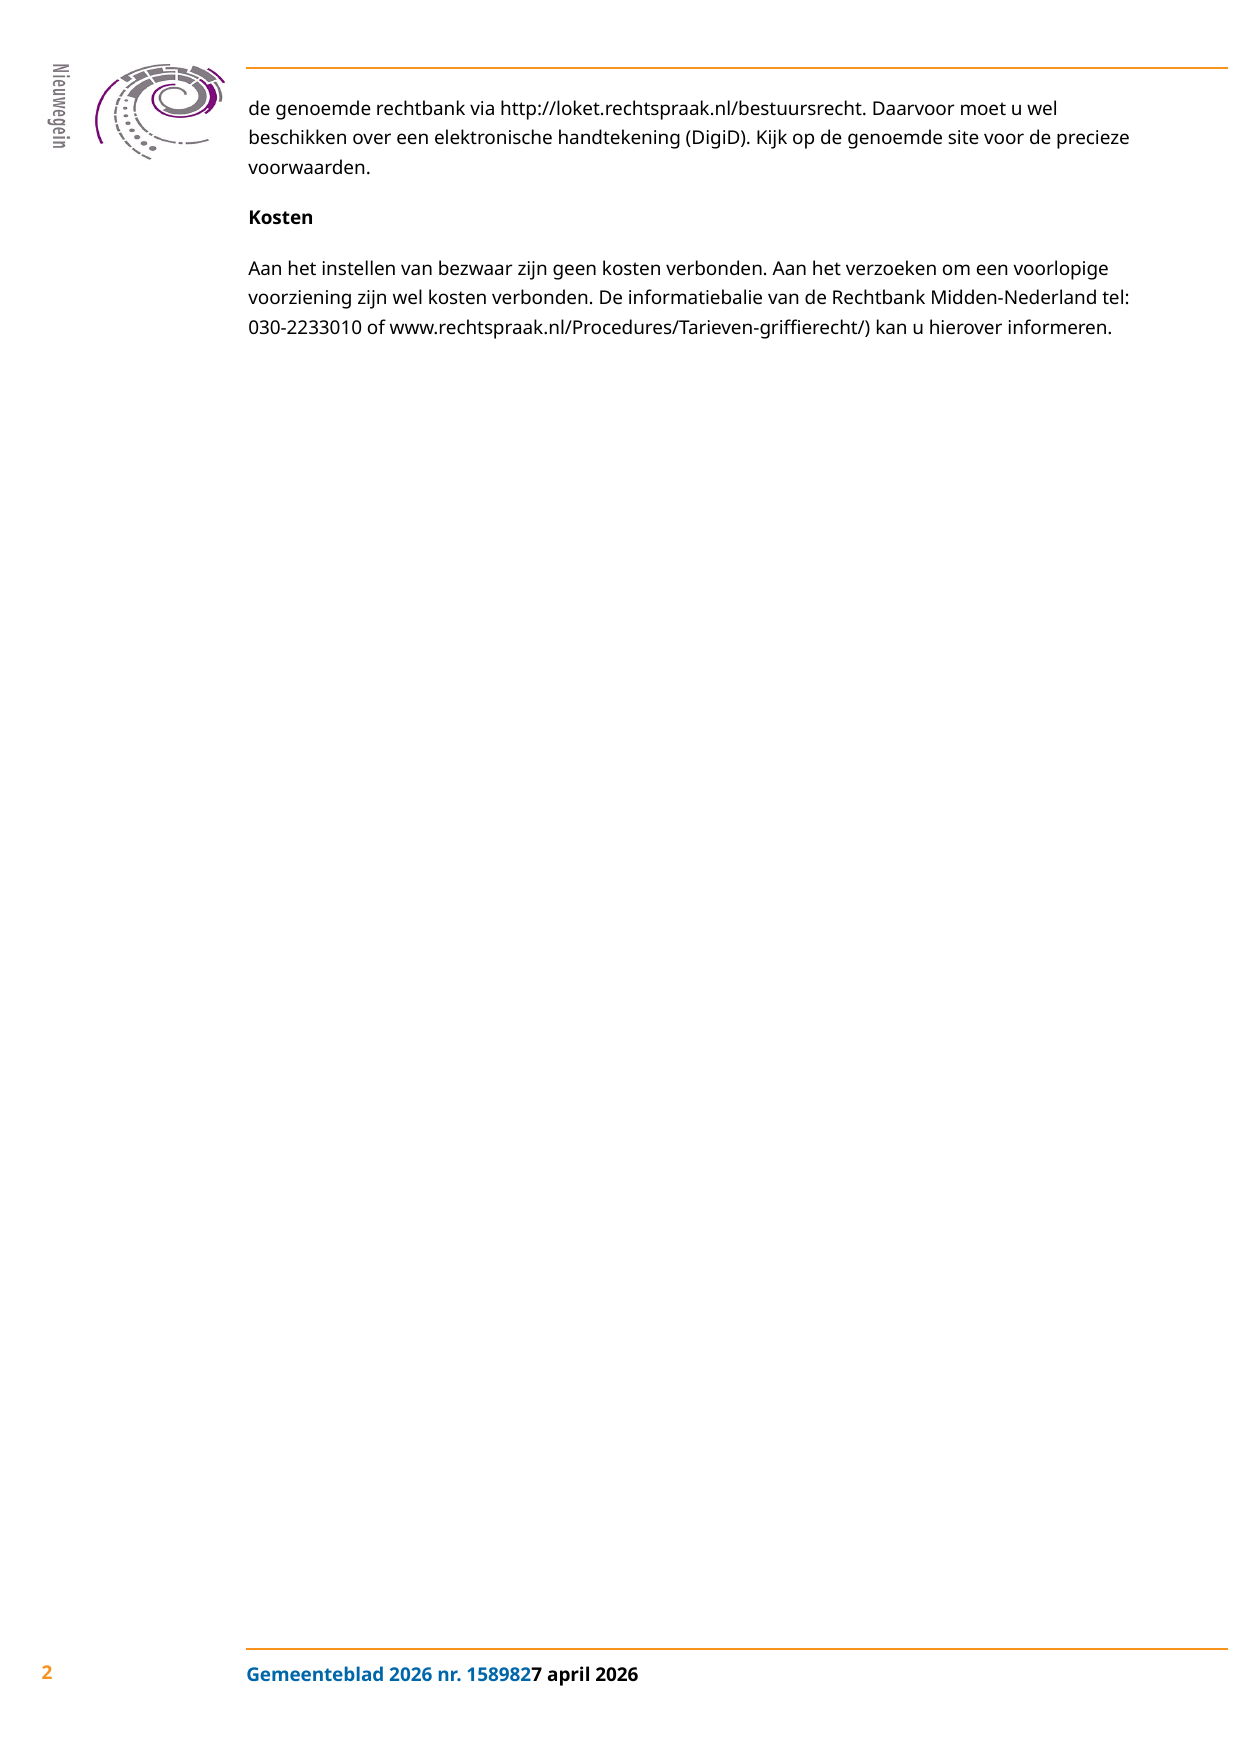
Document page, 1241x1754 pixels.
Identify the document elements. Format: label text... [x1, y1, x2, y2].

text Aan het instellen van bezwaar zijn geen kosten verbonden. Aan het verzoeken om een voorlopige voorziening zijn wel kosten verbonden. De informatiebalie van de Rechtbank Midden-Nederland tel: 030-2233010 of www.rechtspraak.nl/Procedures/Tarieven-griffierecht/) kan u hierover informeren. [248, 255, 1152, 340]
text Kosten [248, 204, 1152, 230]
picture [41, 47, 231, 172]
text de genoemde rechtbank via http://loket.rechtspraak.nl/bestuursrecht. Daarvoor moet u wel beschikken over een elektronische handtekening (DigiD). Kijk op de genoemde site voor de precieze voorwaarden. [248, 95, 1152, 180]
